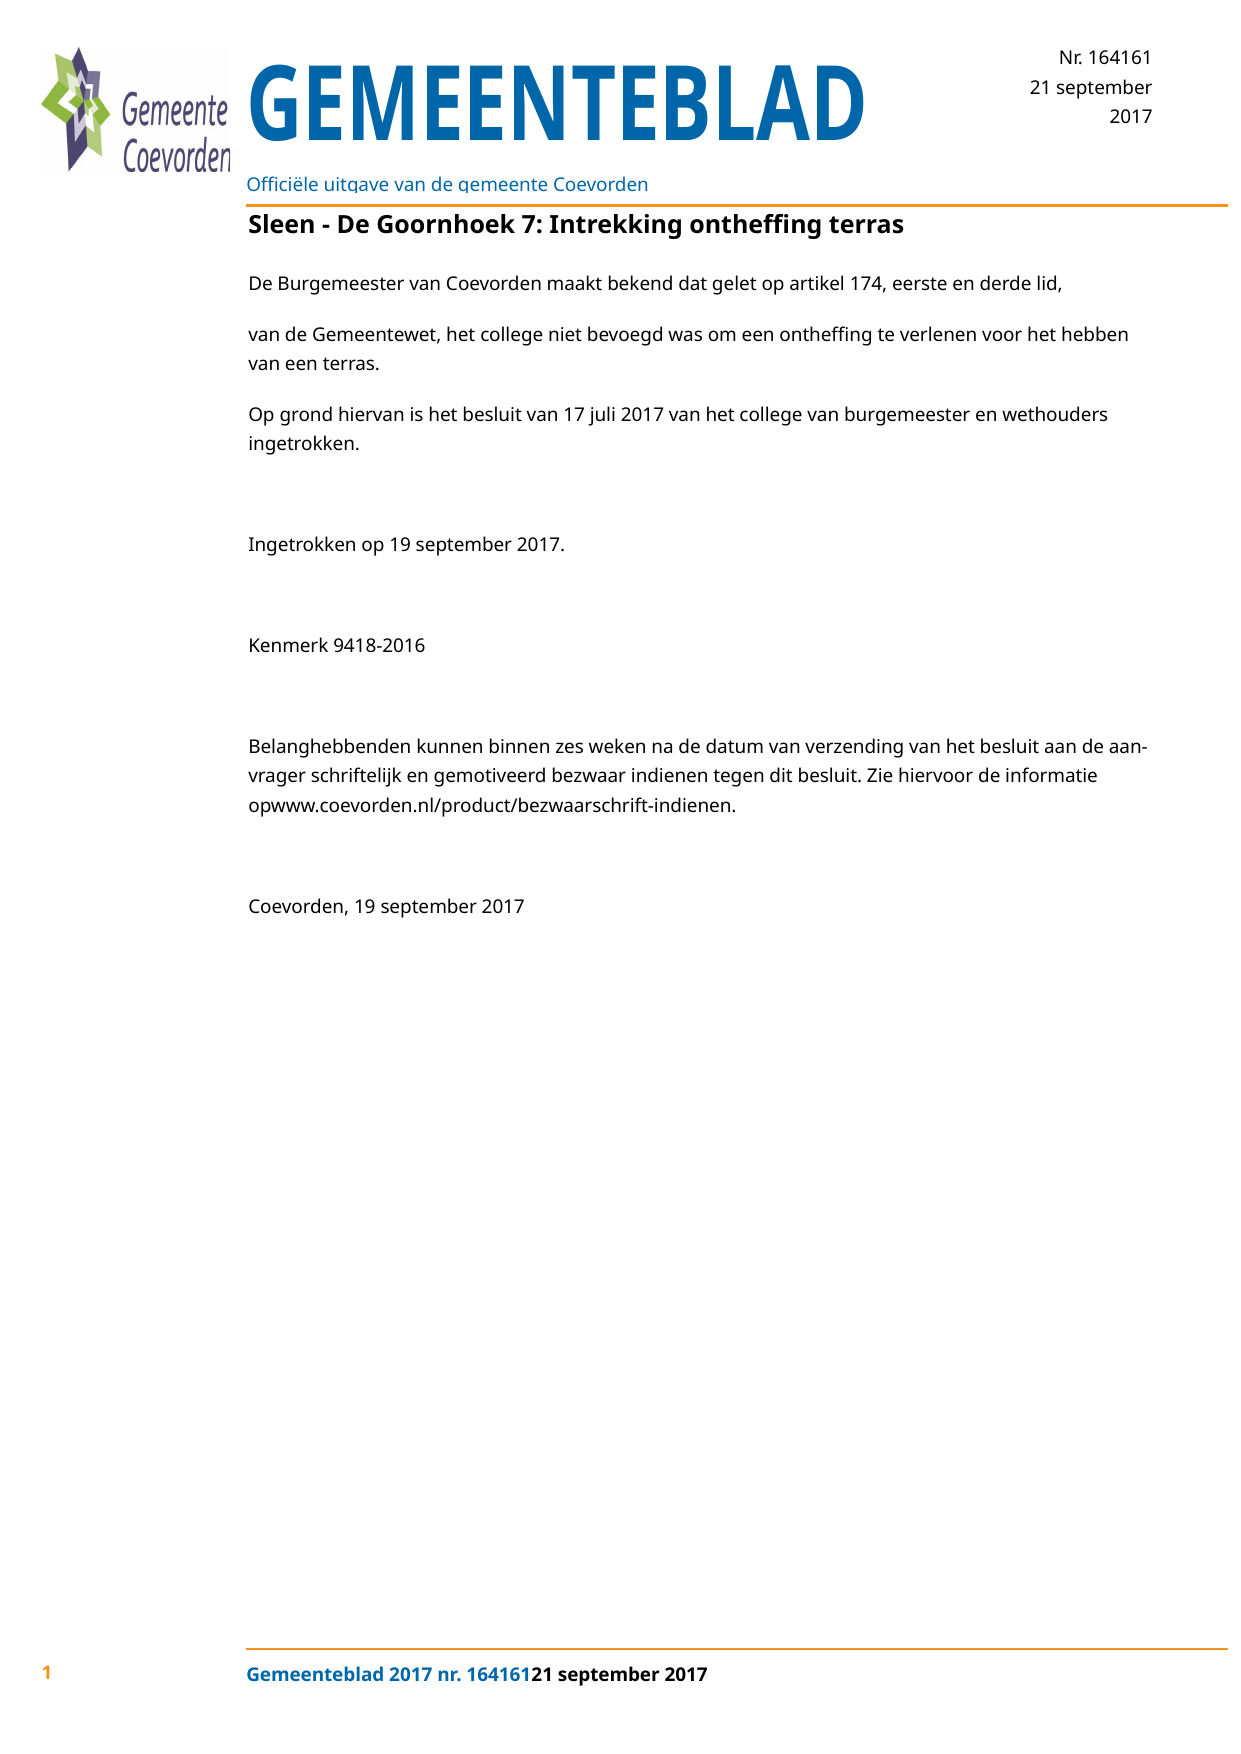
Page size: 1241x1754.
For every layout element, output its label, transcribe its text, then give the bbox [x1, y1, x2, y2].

text Belanghebbenden kunnen binnen zes weken na de datum van verzending van het besluit aan de aan-vrager schriftelijk en gemotiveerd bezwaar indienen tegen dit besluit. Zie hiervoor de informatie opwww.coevorden.nl/product/bezwaarschrift-indienen. [248, 733, 1152, 818]
text van de Gemeentewet, het college niet bevoegd was om een ontheffing te verlenen voor het hebben van een terras. [248, 321, 1152, 376]
text Ingetrokken op 19 september 2017. [248, 531, 1152, 557]
text Kenmerk 9418-2016 [248, 632, 1152, 658]
text Op grond hiervan is het besluit van 17 juli 2017 van het college van burgemeester en wethouders ingetrokken. [248, 401, 1152, 456]
text Sleen - De Goornhoek 7: Intrekking ontheffing terras [248, 207, 1152, 241]
text De Burgemeester van Coevorden maakt bekend dat gelet op artikel 174, eerste en derde lid, [248, 270, 1152, 296]
picture [41, 47, 231, 172]
text Coevorden, 19 september 2017 [248, 893, 1152, 918]
